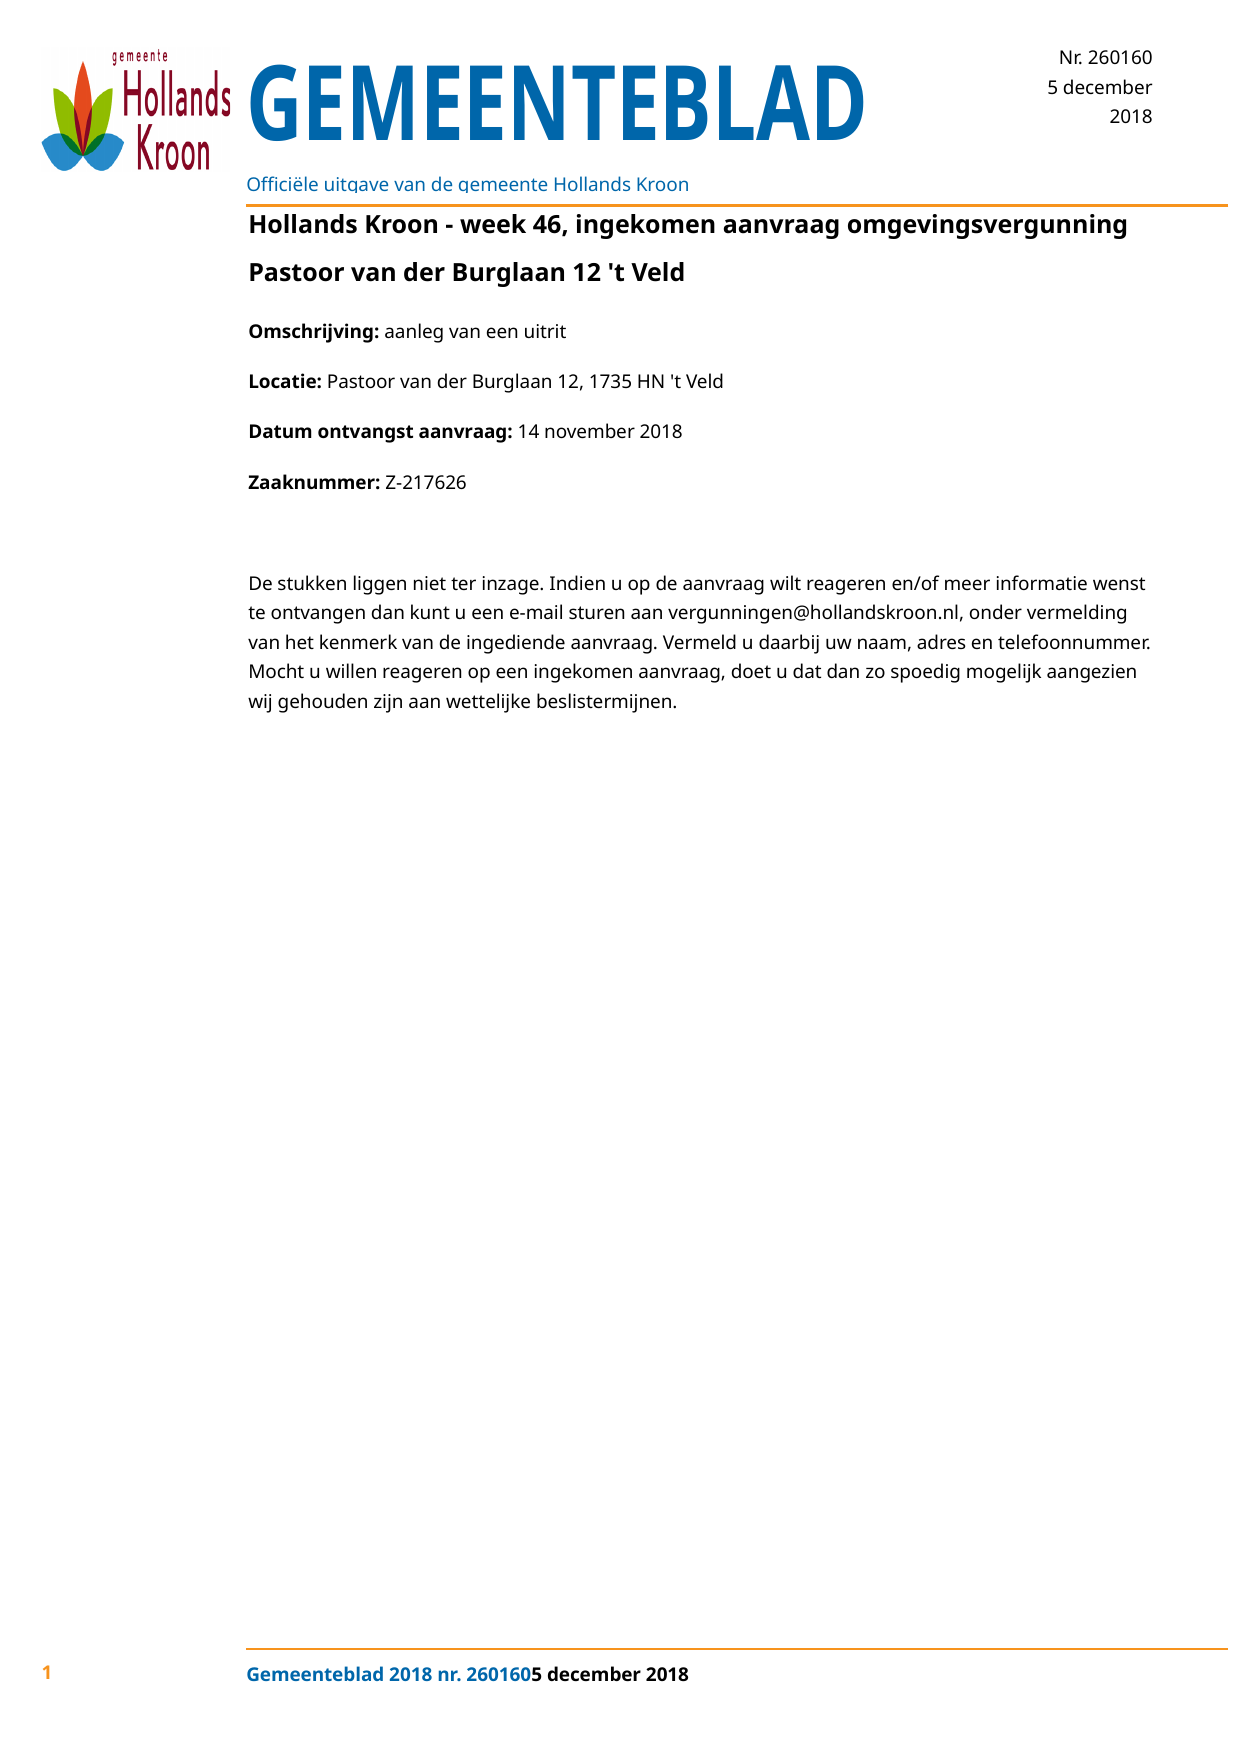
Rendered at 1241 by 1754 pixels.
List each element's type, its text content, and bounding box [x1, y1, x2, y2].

picture [41, 47, 231, 172]
text Hollands Kroon - week 46, ingekomen aanvraag omgevingsvergunning Pastoor van der Burglaan 12 't Veld [248, 207, 1152, 288]
text De stukken liggen niet ter inzage. Indien u op de aanvraag wilt reageren en/of meer informatie wenst te ontvangen dan kunt u een e-mail sturen aan vergunningen@hollandskroon.nl, onder vermelding van het kenmerk van de ingediende aanvraag. Vermeld u daarbij uw naam, adres en telefoonnummer. Mocht u willen reageren op een ingekomen aanvraag, doet u dat dan zo spoedig mogelijk aangezien wij gehouden zijn aan wettelijke beslistermijnen. [248, 570, 1152, 714]
text Omschrijving: aanleg van een uitrit [248, 318, 1152, 344]
text Zaaknummer: Z-217626 [248, 469, 1152, 495]
text Locatie: Pastoor van der Burglaan 12, 1735 HN 't Veld [248, 368, 1152, 394]
text Datum ontvangst aanvraag: 14 november 2018 [248, 419, 1152, 444]
